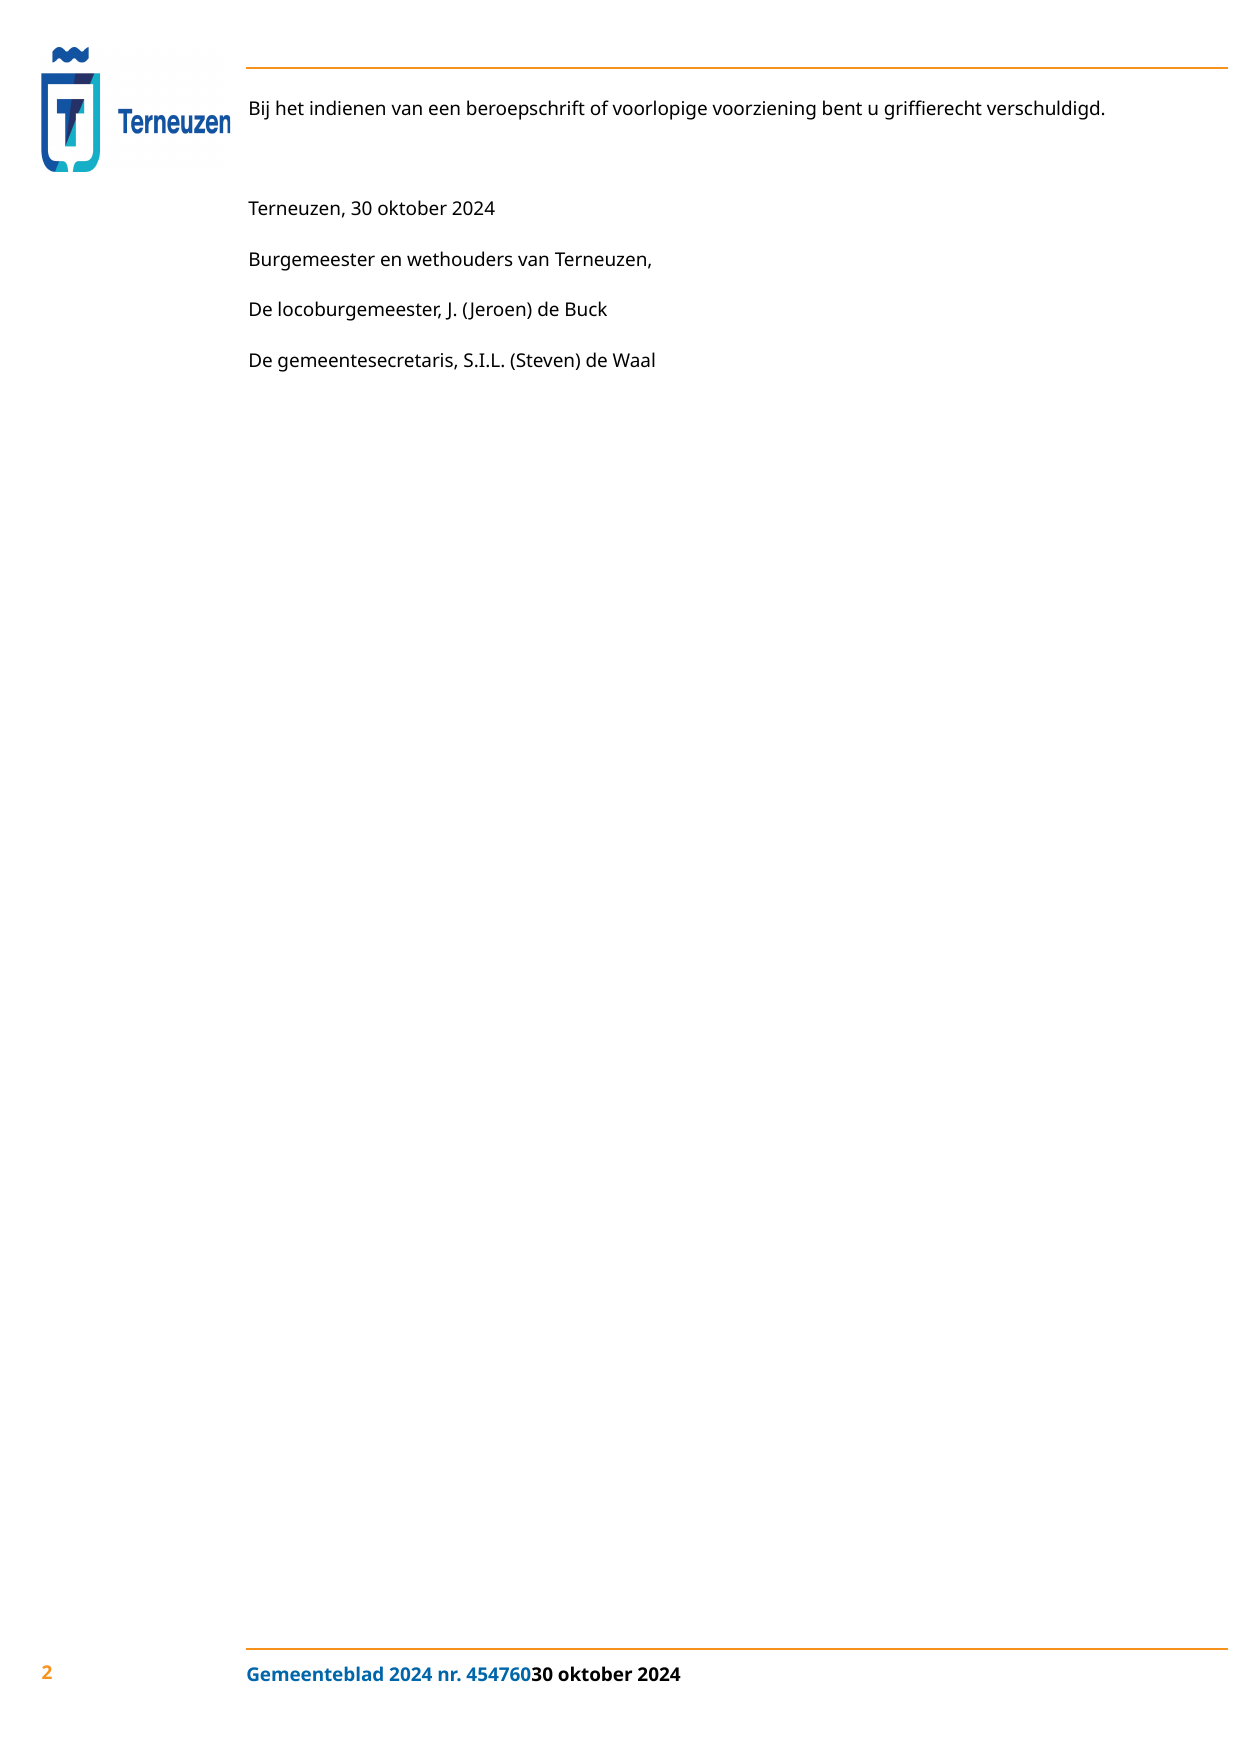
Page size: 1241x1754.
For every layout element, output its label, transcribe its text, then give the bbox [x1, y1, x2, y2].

text Burgemeester en wethouders van Terneuzen, [248, 246, 1152, 272]
text Terneuzen, 30 oktober 2024 [248, 196, 1152, 221]
picture [41, 47, 231, 172]
text Bij het indienen van een beroepschrift of voorlopige voorziening bent u griffierecht verschuldigd. [248, 95, 1152, 121]
text De locoburgemeester, J. (Jeroen) de Buck [248, 296, 1152, 322]
text De gemeentesecretaris, S.I.L. (Steven) de Waal [248, 347, 1152, 373]
